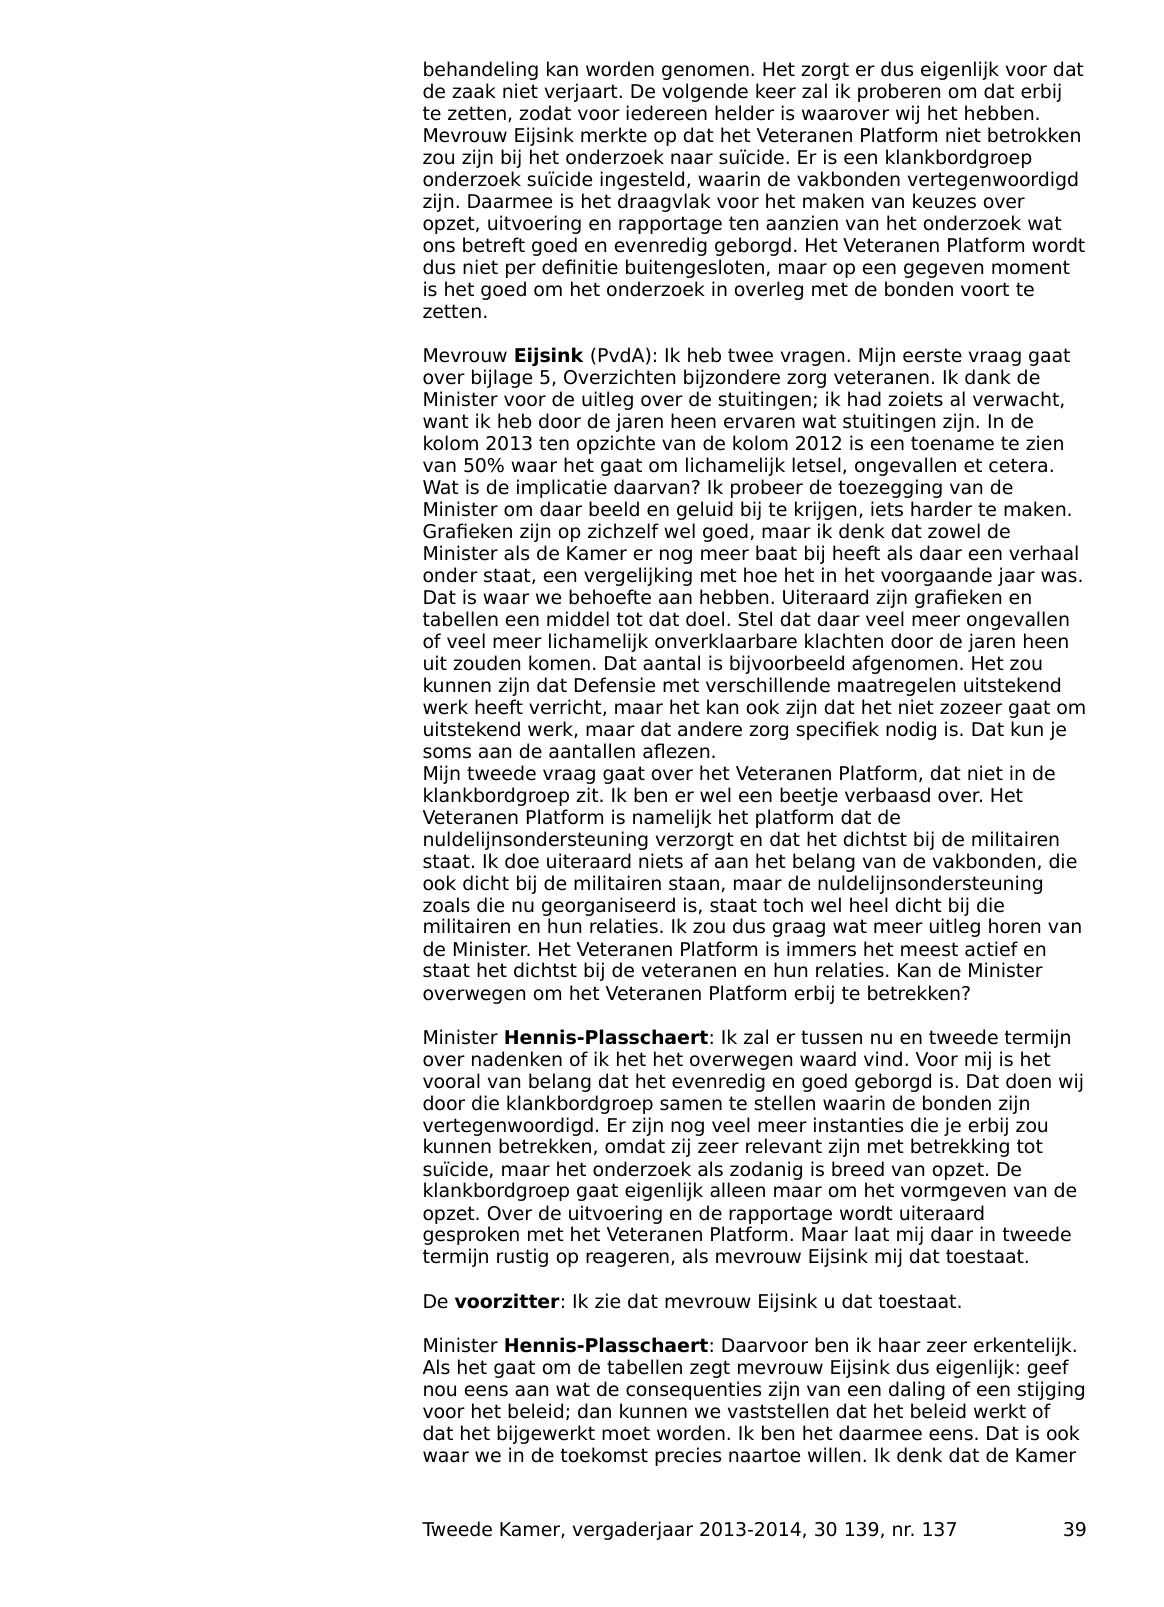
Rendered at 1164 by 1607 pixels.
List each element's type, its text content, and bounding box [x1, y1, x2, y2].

text Mevrouw Eijsink (PvdA): Ik heb twee vragen. Mijn eerste vraag gaat over bijlage 5, Overzichten bijzondere zorg veteranen. Ik dank de Minister voor de uitleg over de stuitingen; ik had zoiets al verwacht, want ik heb door de jaren heen ervaren wat stuitingen zijn. In de kolom 2013 ten opzichte van de kolom 2012 is een toename te zien van 50% waar het gaat om lichamelijk letsel, ongevallen et cetera. Wat is de implicatie daarvan? Ik probeer de toezegging van de Minister om daar beeld en geluid bij te krijgen, iets harder te maken. Grafieken zijn op zichzelf wel goed, maar ik denk dat zowel de Minister als de Kamer er nog meer baat bij heeft als daar een verhaal onder staat, een vergelijking met hoe het in het voorgaande jaar was. Dat is waar we behoefte aan hebben. Uiteraard zijn grafieken en tabellen een middel tot dat doel. Stel dat daar veel meer ongevallen of veel meer lichamelijk onverklaarbare klachten door de jaren heen uit zouden komen. Dat aantal is bijvoorbeeld afgenomen. Het zou kunnen zijn dat Defensie met verschillende maatregelen uitstekend werk heeft verricht, maar het kan ook zijn dat het niet zozeer gaat om uitstekend werk, maar dat andere zorg specifiek nodig is. Dat kun je soms aan de aantallen aflezen. [422, 345, 1087, 763]
text behandeling kan worden genomen. Het zorgt er dus eigenlijk voor dat de zaak niet verjaart. De volgende keer zal ik proberen om dat erbij te zetten, zodat voor iedereen helder is waarover wij het hebben. [422, 59, 1087, 125]
text Minister Hennis-Plasschaert: Ik zal er tussen nu en tweede termijn over nadenken of ik het het overwegen waard vind. Voor mij is het vooral van belang dat het evenredig en goed geborgd is. Dat doen wij door die klankbordgroep samen te stellen waarin de bonden zijn vertegenwoordigd. Er zijn nog veel meer instanties die je erbij zou kunnen betrekken, omdat zij zeer relevant zijn met betrekking tot suïcide, maar het onderzoek als zodanig is breed van opzet. De klankbordgroep gaat eigenlijk alleen maar om het vormgeven van de opzet. Over de uitvoering en de rapportage wordt uiteraard gesproken met het Veteranen Platform. Maar laat mij daar in tweede termijn rustig op reageren, als mevrouw Eijsink mij dat toestaat. [422, 1027, 1087, 1268]
text Minister Hennis-Plasschaert: Daarvoor ben ik haar zeer erkentelijk. Als het gaat om de tabellen zegt mevrouw Eijsink dus eigenlijk: geef nou eens aan wat de consequenties zijn van een daling of een stijging voor het beleid; dan kunnen we vaststellen dat het beleid werkt of dat het bijgewerkt moet worden. Ik ben het daarmee eens. Dat is ook waar we in de toekomst precies naartoe willen. Ik denk dat de Kamer [422, 1335, 1087, 1467]
text Mevrouw Eijsink merkte op dat het Veteranen Platform niet betrokken zou zijn bij het onderzoek naar suïcide. Er is een klankbordgroep onderzoek suïcide ingesteld, waarin de vakbonden vertegenwoordigd zijn. Daarmee is het draagvlak voor het maken van keuzes over opzet, uitvoering en rapportage ten aanzien van het onderzoek wat ons betreft goed en evenredig geborgd. Het Veteranen Platform wordt dus niet per definitie buitengesloten, maar op een gegeven moment is het goed om het onderzoek in overleg met de bonden voort te zetten. [422, 125, 1087, 323]
text De voorzitter: Ik zie dat mevrouw Eijsink u dat toestaat. [422, 1291, 1087, 1312]
text Mijn tweede vraag gaat over het Veteranen Platform, dat niet in de klankbordgroep zit. Ik ben er wel een beetje verbaasd over. Het Veteranen Platform is namelijk het platform dat de nuldelijnsondersteuning verzorgt en dat het dichtst bij de militairen staat. Ik doe uiteraard niets af aan het belang van de vakbonden, die ook dicht bij de militairen staan, maar de nuldelijnsondersteuning zoals die nu georganiseerd is, staat toch wel heel dicht bij die militairen en hun relaties. Ik zou dus graag wat meer uitleg horen van de Minister. Het Veteranen Platform is immers het meest actief en staat het dichtst bij de veteranen en hun relaties. Kan de Minister overwegen om het Veteranen Platform erbij te betrekken? [422, 763, 1087, 1004]
